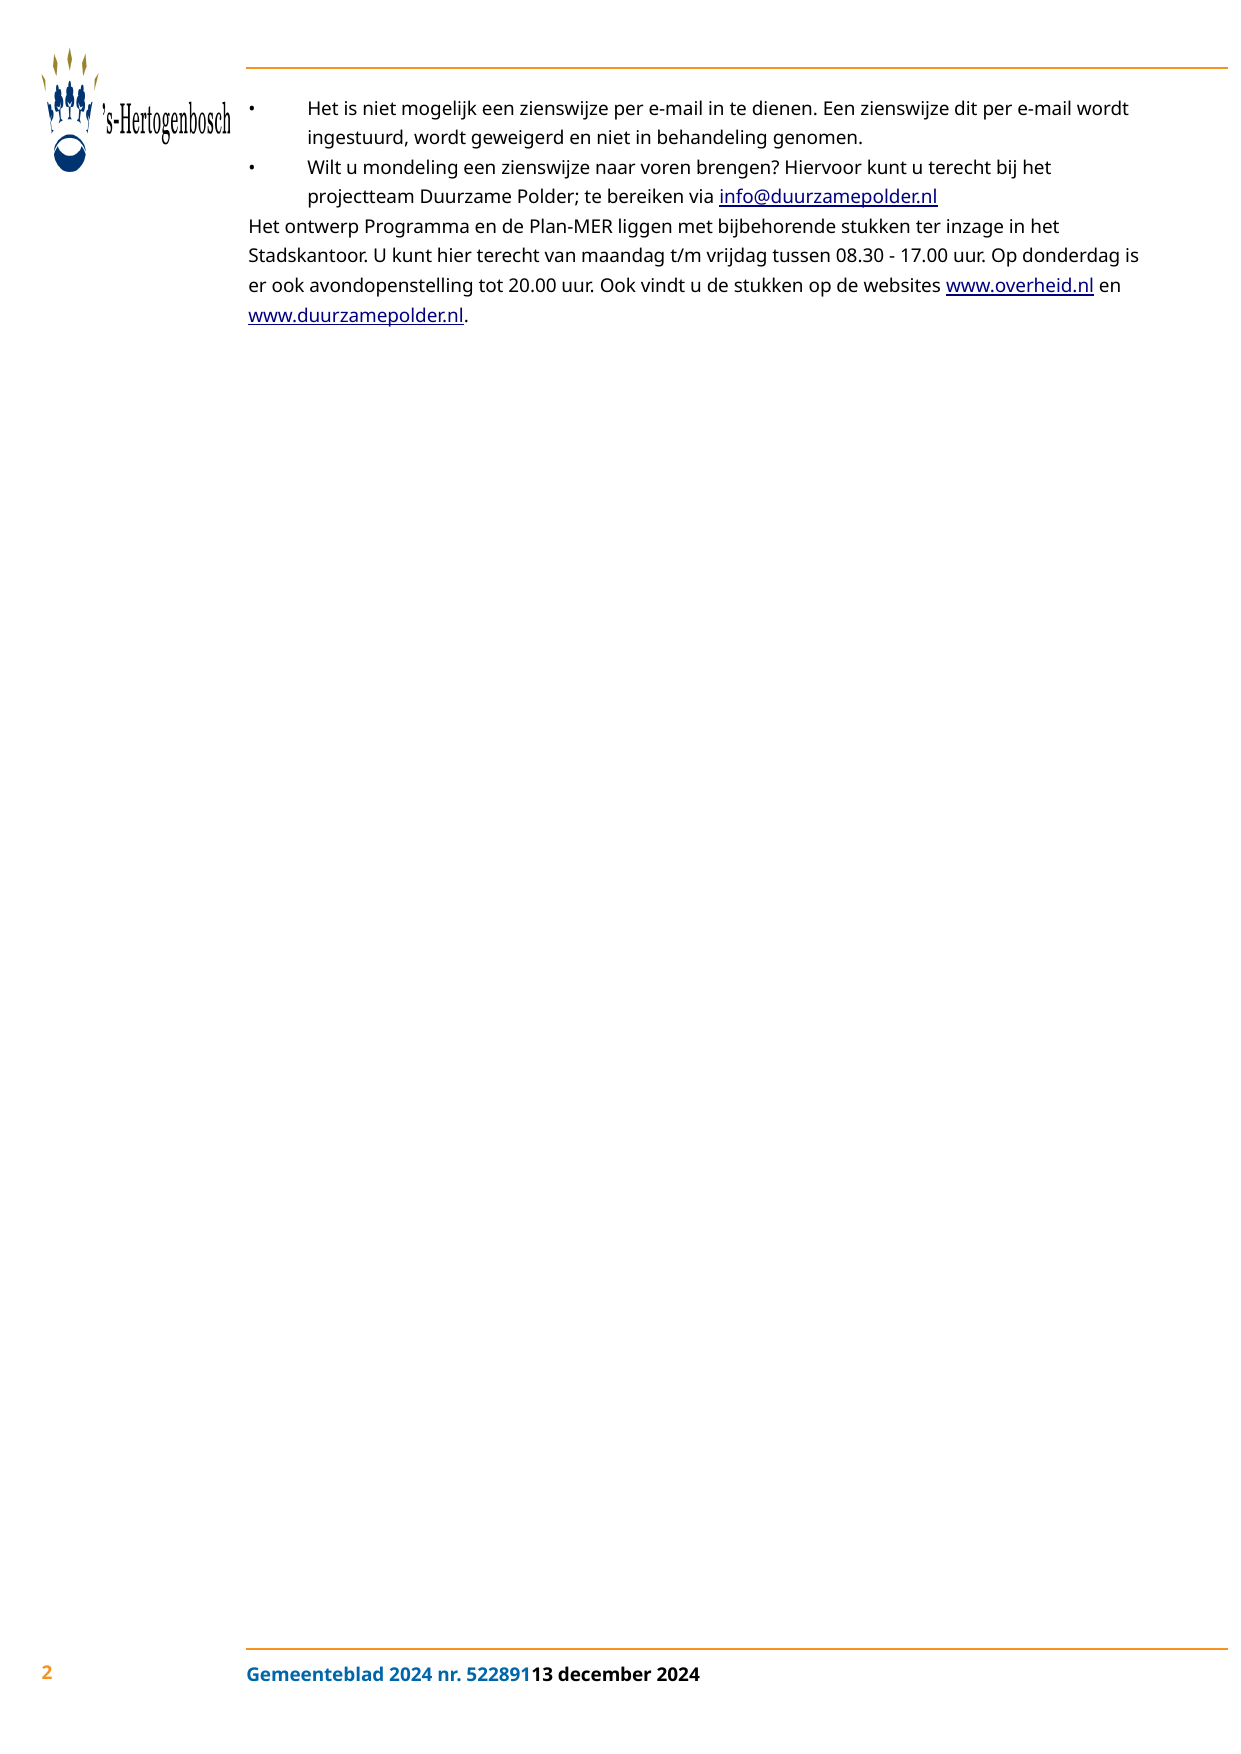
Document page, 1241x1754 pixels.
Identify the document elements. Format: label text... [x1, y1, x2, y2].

list Wilt u mondeling een zienswijze naar voren brengen? Hiervoor kunt u terecht bij het projectteam Duurzame Polder; te bereiken via info@duurzamepolder.nl [248, 154, 1152, 209]
picture [41, 47, 231, 172]
list Het is niet mogelijk een zienswijze per e-mail in te dienen. Een zienswijze dit per e-mail wordt ingestuurd, wordt geweigerd en niet in behandeling genomen. [248, 95, 1152, 150]
text Het ontwerp Programma en de Plan-MER liggen met bijbehorende stukken ter inzage in het Stadskantoor. U kunt hier terecht van maandag t/m vrijdag tussen 08.30 - 17.00 uur. Op donderdag is er ook avondopenstelling tot 20.00 uur. Ook vindt u de stukken op de websites www.overheid.nl en www.duurzamepolder.nl. [248, 213, 1152, 328]
